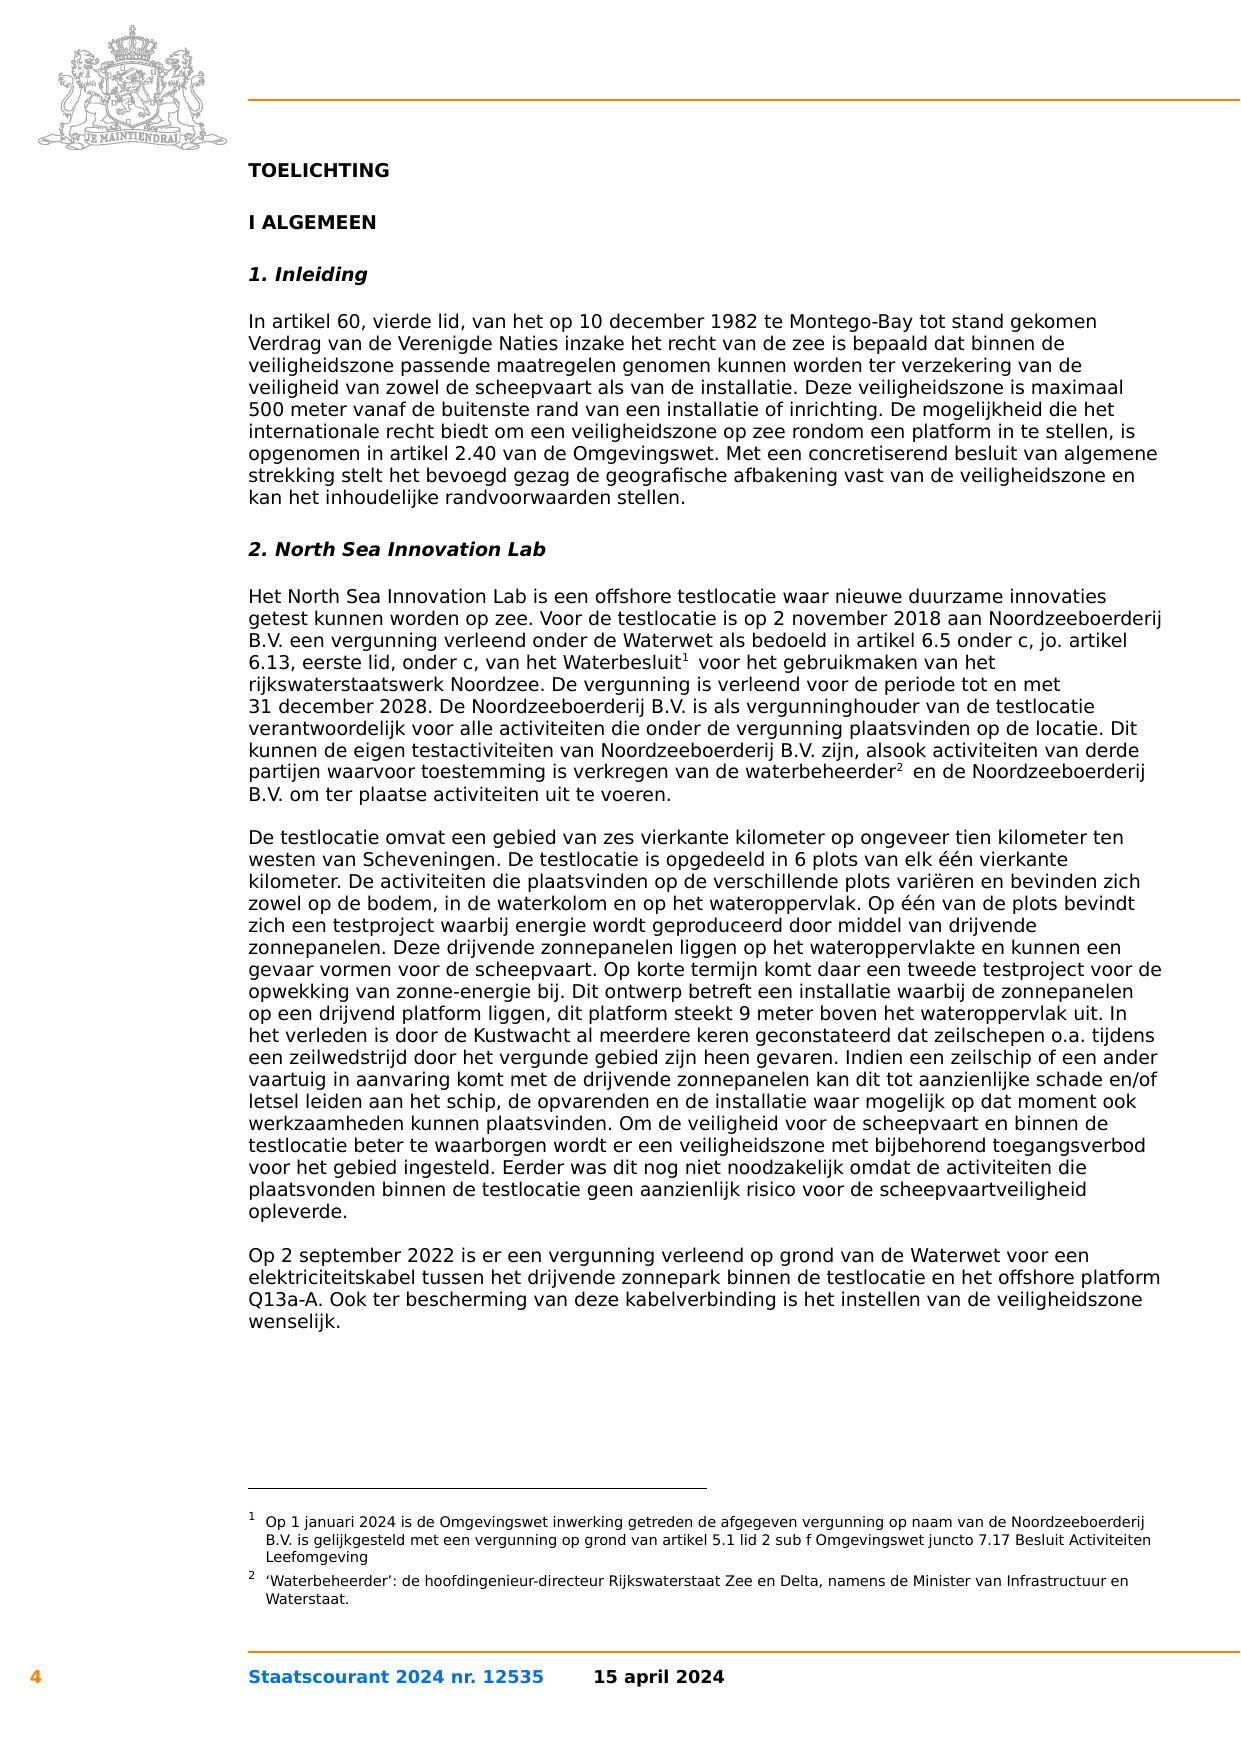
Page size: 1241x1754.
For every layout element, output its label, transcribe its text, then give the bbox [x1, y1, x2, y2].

subtitle 2. North Sea Innovation Lab [248, 539, 1163, 561]
subtitle I ALGEMEEN [248, 212, 1163, 234]
subtitle 1. Inleiding [248, 264, 1163, 286]
text De testlocatie omvat een gebied van zes vierkante kilometer op ongeveer tien kilometer ten westen van Scheveningen. De testlocatie is opgedeeld in 6 plots van elk één vierkante kilometer. De activiteiten die plaatsvinden op de verschillende plots variëren en bevinden zich zowel op de bodem, in de waterkolom en op het wateroppervlak. Op één van de plots bevindt zich een testproject waarbij energie wordt geproduceerd door middel van drijvende zonnepanelen. Deze drijvende zonnepanelen liggen op het wateroppervlakte en kunnen een gevaar vormen voor de scheepvaart. Op korte termijn komt daar een tweede testproject voor de opwekking van zonne-energie bij. Dit ontwerp betreft een installatie waarbij de zonnepanelen op een drijvend platform liggen, dit platform steekt 9 meter boven het wateroppervlak uit. In het verleden is door de Kustwacht al meerdere keren geconstateerd dat zeilschepen o.a. tijdens een zeilwedstrijd door het vergunde gebied zijn heen gevaren. Indien een zeilschip of een ander vaartuig in aanvaring komt met de drijvende zonnepanelen kan dit tot aanzienlijke schade en/of letsel leiden aan het schip, de opvarenden en de installatie waar mogelijk op dat moment ook werkzaamheden kunnen plaatsvinden. Om de veiligheid voor de scheepvaart en binnen de testlocatie beter te waarborgen wordt er een veiligheidszone met bijbehorend toegangsverbod voor het gebied ingesteld. Eerder was dit nog niet noodzakelijk omdat de activiteiten die plaatsvonden binnen de testlocatie geen aanzienlijk risico voor de scheepvaartveiligheid opleverde. [248, 827, 1163, 1223]
text In artikel 60, vierde lid, van het op 10 december 1982 te Montego-Bay tot stand gekomen Verdrag van de Verenigde Naties inzake het recht van de zee is bepaald dat binnen de veiligheidszone passende maatregelen genomen kunnen worden ter verzekering van de veiligheid van zowel de scheepvaart als van de installatie. Deze veiligheidszone is maximaal 500 meter vanaf de buitenste rand van een installatie of inrichting. De mogelijkheid die het internationale recht biedt om een veiligheidszone op zee rondom een platform in te stellen, is opgenomen in artikel 2.40 van de Omgevingswet. Met een concretiserend besluit van algemene strekking stelt het bevoegd gezag de geografische afbakening vast van de veiligheidszone en kan het inhoudelijke randvoorwaarden stellen. [248, 311, 1163, 509]
picture [38, 25, 227, 150]
subtitle TOELICHTING [248, 160, 1163, 182]
text ‘Waterbeheerder’: de hoofdingenieur-directeur Rijkswaterstaat Zee en Delta, namens de Minister van Infrastructuur en Waterstaat. [248, 1569, 1163, 1608]
text Op 2 september 2022 is er een vergunning verleend op grond van de Waterwet voor een elektriciteitskabel tussen het drijvende zonnepark binnen de testlocatie en het offshore platform Q13a-A. Ook ter bescherming van deze kabelverbinding is het instellen van de veiligheidszone wenselijk. [248, 1245, 1163, 1333]
text Op 1 januari 2024 is de Omgevingswet inwerking getreden de afgegeven vergunning op naam van de Noordzeeboerderij B.V. is gelijkgesteld met een vergunning op grond van artikel 5.1 lid 2 sub f Omgevingswet juncto 7.17 Besluit Activiteiten Leefomgeving [248, 1510, 1163, 1566]
text Het North Sea Innovation Lab is een offshore testlocatie waar nieuwe duurzame innovaties getest kunnen worden op zee. Voor de testlocatie is op 2 november 2018 aan Noordzeeboerderij B.V. een vergunning verleend onder de Waterwet als bedoeld in artikel 6.5 onder c, jo. artikel 6.13, eerste lid, onder c, van het Waterbesluit voor het gebruikmaken van het rijkswaterstaatswerk Noordzee. De vergunning is verleend voor de periode tot en met 31 december 2028. De Noordzeeboerderij B.V. is als vergunninghouder van de testlocatie verantwoordelijk voor alle activiteiten die onder de vergunning plaatsvinden op de locatie. Dit kunnen de eigen testactiviteiten van Noordzeeboerderij B.V. zijn, alsook activiteiten van derde partijen waarvoor toestemming is verkregen van de waterbeheerder en de Noordzeeboerderij B.V. om ter plaatse activiteiten uit te voeren. [248, 586, 1163, 805]
